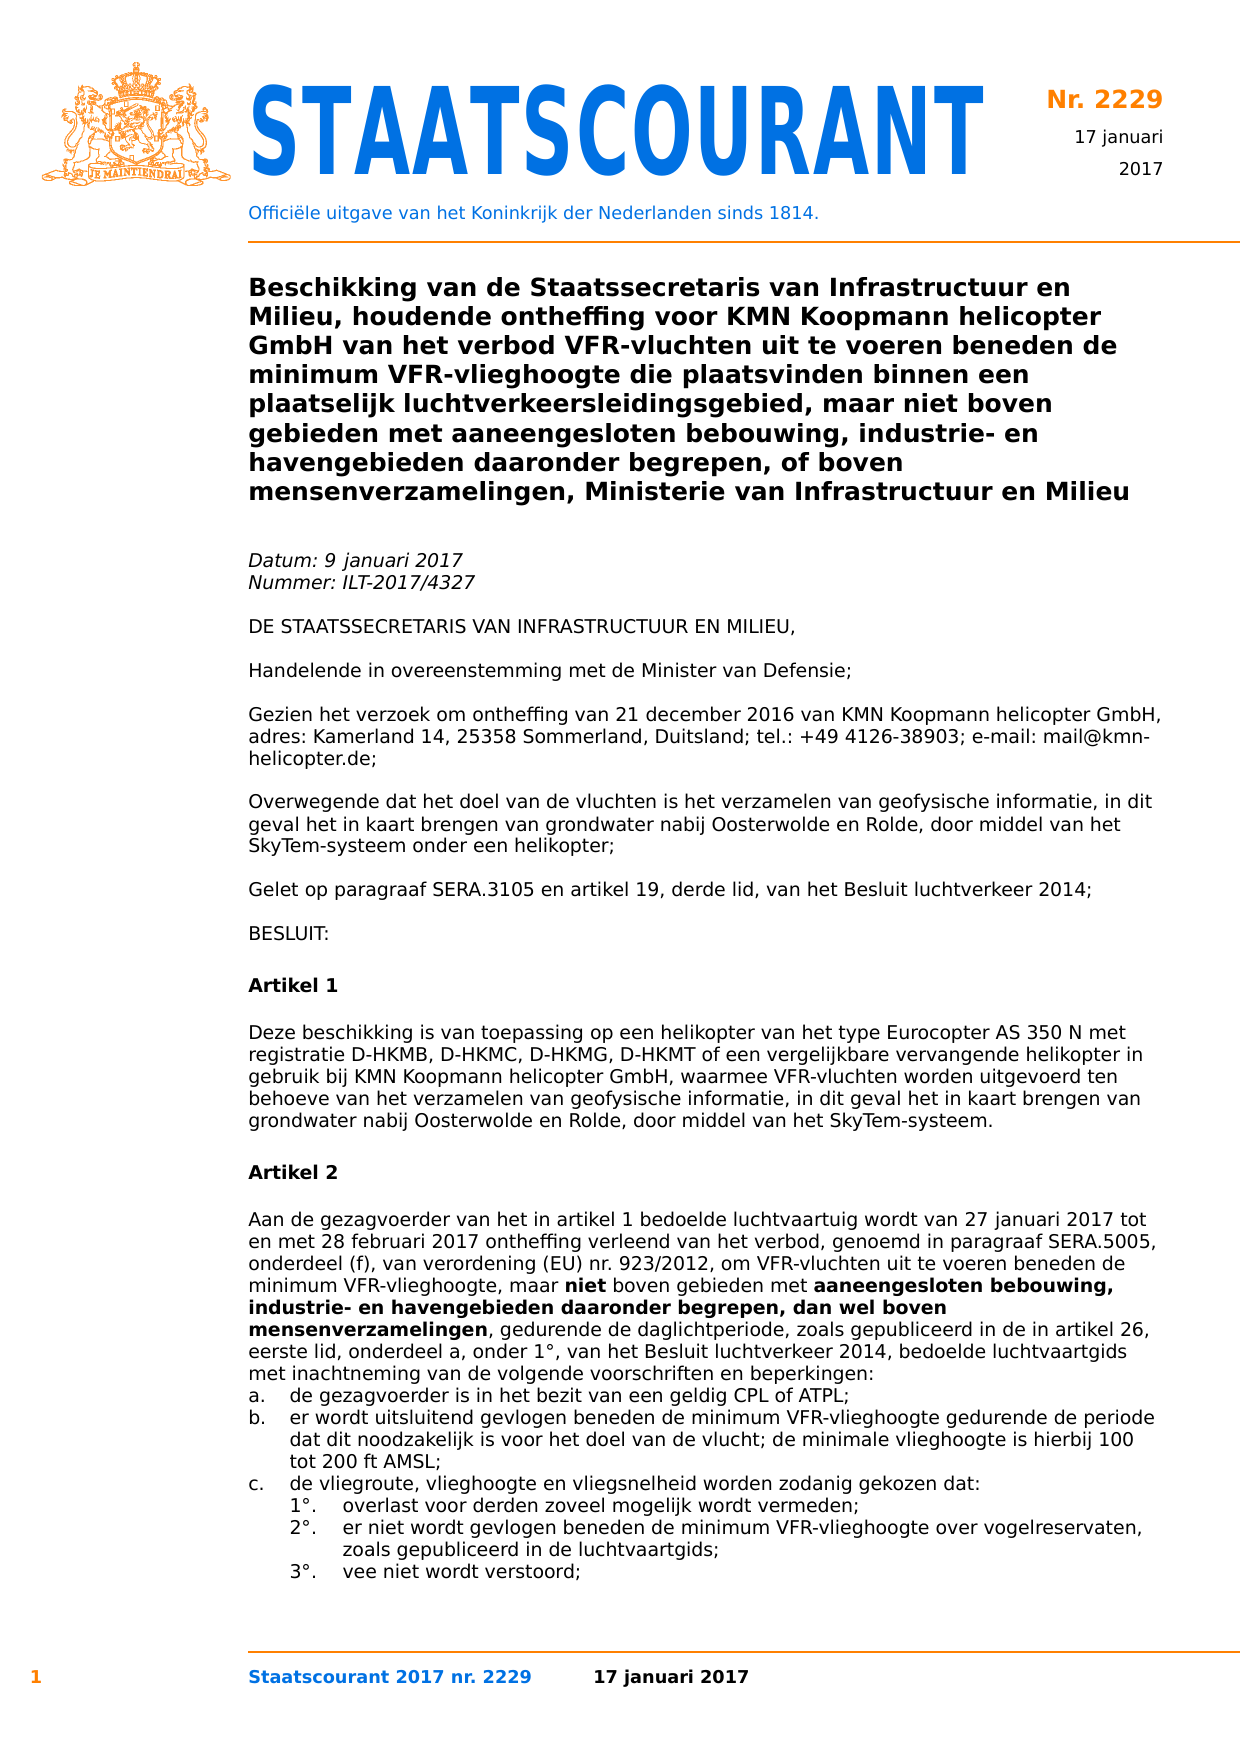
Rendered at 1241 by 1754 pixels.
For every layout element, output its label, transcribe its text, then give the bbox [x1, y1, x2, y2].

table_cell 17 januari [998, 121, 1240, 153]
text 2°. er niet wordt gevlogen beneden de minimum VFR-vlieghoogte over vogelreservaten, zoals gepubliceerd in de luchtvaartgids; [289, 1517, 1163, 1561]
text 3°. vee niet wordt verstoord; [289, 1561, 1163, 1583]
text Aan de gezagvoerder van het in artikel 1 bedoelde luchtvaartuig wordt van 27 januari 2017 tot en met 28 februari 2017 ontheffing verleend van het verbod, genoemd in paragraaf SERA.5005, onderdeel (f), van verordening (EU) nr. 923/2012, om VFR-vluchten uit te voeren beneden de minimum VFR-vlieghoogte, maar niet boven gebieden met aaneengesloten bebouwing, industrie- en havengebieden daaronder begrepen, dan wel boven mensenverzamelingen, gedurende de daglichtperiode, zoals gepubliceerd in de in artikel 26, eerste lid, onderdeel a, onder 1°, van het Besluit luchtverkeer 2014, bedoelde luchtvaartgids met inachtneming van de volgende voorschriften en beperkingen: [248, 1209, 1163, 1385]
subtitle Beschikking van de Staatssecretaris van Infrastructuur en Milieu, houdende ontheffing voor KMN Koopmann helicopter GmbH van het verbod VFR-vluchten uit te voeren beneden de minimum VFR-vlieghoogte die plaatsvinden binnen een plaatselijk luchtverkeersleidingsgebied, maar niet boven gebieden met aaneengesloten bebouwing, industrie- en havengebieden daaronder begrepen, of boven mensenverzamelingen, Ministerie van Infrastructuur en Milieu [248, 273, 1163, 506]
text BESLUIT: [248, 923, 1163, 945]
text Overwegende dat het doel van de vluchten is het verzamelen van geofysische informatie, in dit geval het in kaart brengen van grondwater nabij Oosterwolde en Rolde, door middel van het SkyTem-systeem onder een helikopter; [248, 791, 1163, 857]
text b. er wordt uitsluitend gevlogen beneden de minimum VFR-vlieghoogte gedurende de periode dat dit noodzakelijk is voor het doel van de vlucht; de minimale vlieghoogte is hierbij 100 tot 200 ft AMSL; [248, 1407, 1163, 1473]
text Gezien het verzoek om ontheffing van 21 december 2016 van KMN Koopmann helicopter GmbH, adres: Kamerland 14, 25358 Sommerland, Duitsland; tel.: +49 4126-38903; e-mail: mail@kmn-helicopter.de; [248, 704, 1163, 769]
text 1°. overlast voor derden zoveel mogelijk wordt vermeden; [289, 1495, 1163, 1517]
text Gelet op paragraaf SERA.3105 en artikel 19, derde lid, van het Besluit luchtverkeer 2014; [248, 879, 1163, 901]
text a. de gezagvoerder is in het bezit van een geldig CPL of ATPL; [248, 1385, 1163, 1407]
text DE STAATSSECRETARIS VAN INFRASTRUCTUUR EN MILIEU, [248, 616, 1163, 638]
text Datum: 9 januari 2017 [248, 550, 1163, 572]
table_header STAATSCOURANT [248, 62, 998, 203]
table_header [25, 62, 248, 241]
text Deze beschikking is van toepassing op een helikopter van het type Eurocopter AS 350 N met registratie D-HKMB, D-HKMC, D-HKMG, D-HKMT of een vergelijkbare vervangende helikopter in gebruik bij KMN Koopmann helicopter GmbH, waarmee VFR-vluchten worden uitgevoerd ten behoeve van het verzamelen van geofysische informatie, in dit geval het in kaart brengen van grondwater nabij Oosterwolde en Rolde, door middel van het SkyTem-systeem. [248, 1022, 1163, 1132]
text Handelende in overeenstemming met de Minister van Defensie; [248, 660, 1163, 682]
picture [41, 62, 231, 186]
subtitle Artikel 2 [248, 1162, 1163, 1184]
subtitle Artikel 1 [248, 975, 1163, 997]
text Nummer: ILT-2017/4327 [248, 572, 1163, 594]
table_cell 2017 [998, 153, 1240, 203]
table_cell Officiële uitgave van het Koninkrijk der Nederlanden sinds 1814. [248, 203, 1240, 241]
text c. de vliegroute, vlieghoogte en vliegsnelheid worden zodanig gekozen dat: [248, 1473, 1163, 1495]
table_header Nr. 2229 [998, 62, 1240, 121]
